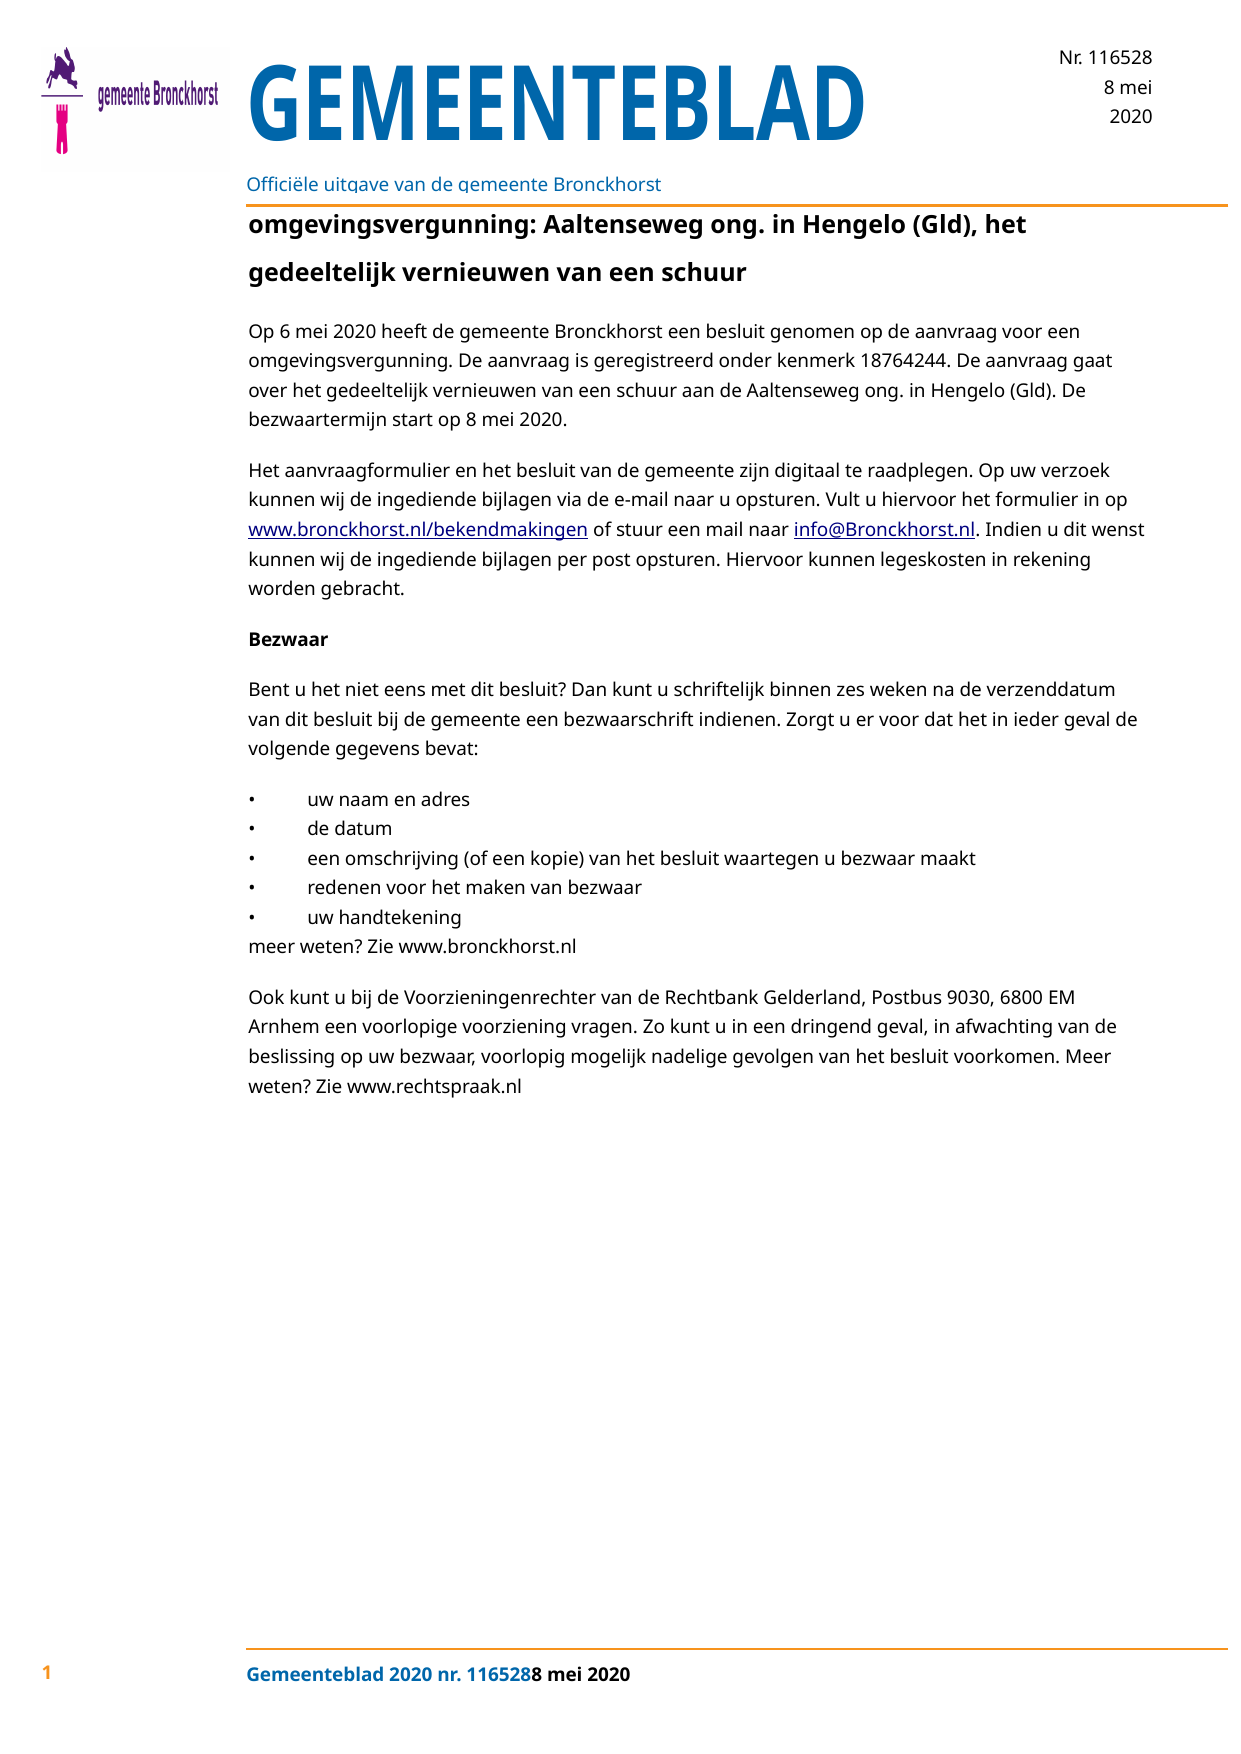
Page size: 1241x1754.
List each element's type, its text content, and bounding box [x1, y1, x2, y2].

list redenen voor het maken van bezwaar [248, 874, 1152, 900]
text Het aanvraagformulier en het besluit van de gemeente zijn digitaal te raadplegen. Op uw verzoek kunnen wij de ingediende bijlagen via de e-mail naar u opsturen. Vult u hiervoor het formulier in op www.bronckhorst.nl/bekendmakingen of stuur een mail naar info@Bronckhorst.nl. Indien u dit wenst kunnen wij de ingediende bijlagen per post opsturen. Hiervoor kunnen legeskosten in rekening worden gebracht. [248, 457, 1152, 601]
text Bezwaar [248, 626, 1152, 652]
list de datum [248, 815, 1152, 841]
text omgevingsvergunning: Aaltenseweg ong. in Hengelo (Gld), het gedeeltelijk vernieuwen van een schuur [248, 207, 1152, 288]
list een omschrijving (of een kopie) van het besluit waartegen u bezwaar maakt [248, 845, 1152, 871]
picture [41, 47, 231, 172]
text Bent u het niet eens met dit besluit? Dan kunt u schriftelijk binnen zes weken na de verzenddatum van dit besluit bij de gemeente een bezwaarschrift indienen. Zorgt u er voor dat het in ieder geval de volgende gegevens bevat: [248, 676, 1152, 761]
list uw naam en adres [248, 786, 1152, 812]
text meer weten? Zie www.bronckhorst.nl [248, 934, 1152, 959]
list uw handtekening [248, 904, 1152, 930]
text Op 6 mei 2020 heeft de gemeente Bronckhorst een besluit genomen op de aanvraag voor een omgevingsvergunning. De aanvraag is geregistreerd onder kenmerk 18764244. De aanvraag gaat over het gedeeltelijk vernieuwen van een schuur aan de Aaltenseweg ong. in Hengelo (Gld). De bezwaartermijn start op 8 mei 2020. [248, 318, 1152, 432]
text Ook kunt u bij de Voorzieningenrechter van de Rechtbank Gelderland, Postbus 9030, 6800 EM Arnhem een voorlopige voorziening vragen. Zo kunt u in een dringend geval, in afwachting van de beslissing op uw bezwaar, voorlopig mogelijk nadelige gevolgen van het besluit voorkomen. Meer weten? Zie www.rechtspraak.nl [248, 984, 1152, 1099]
